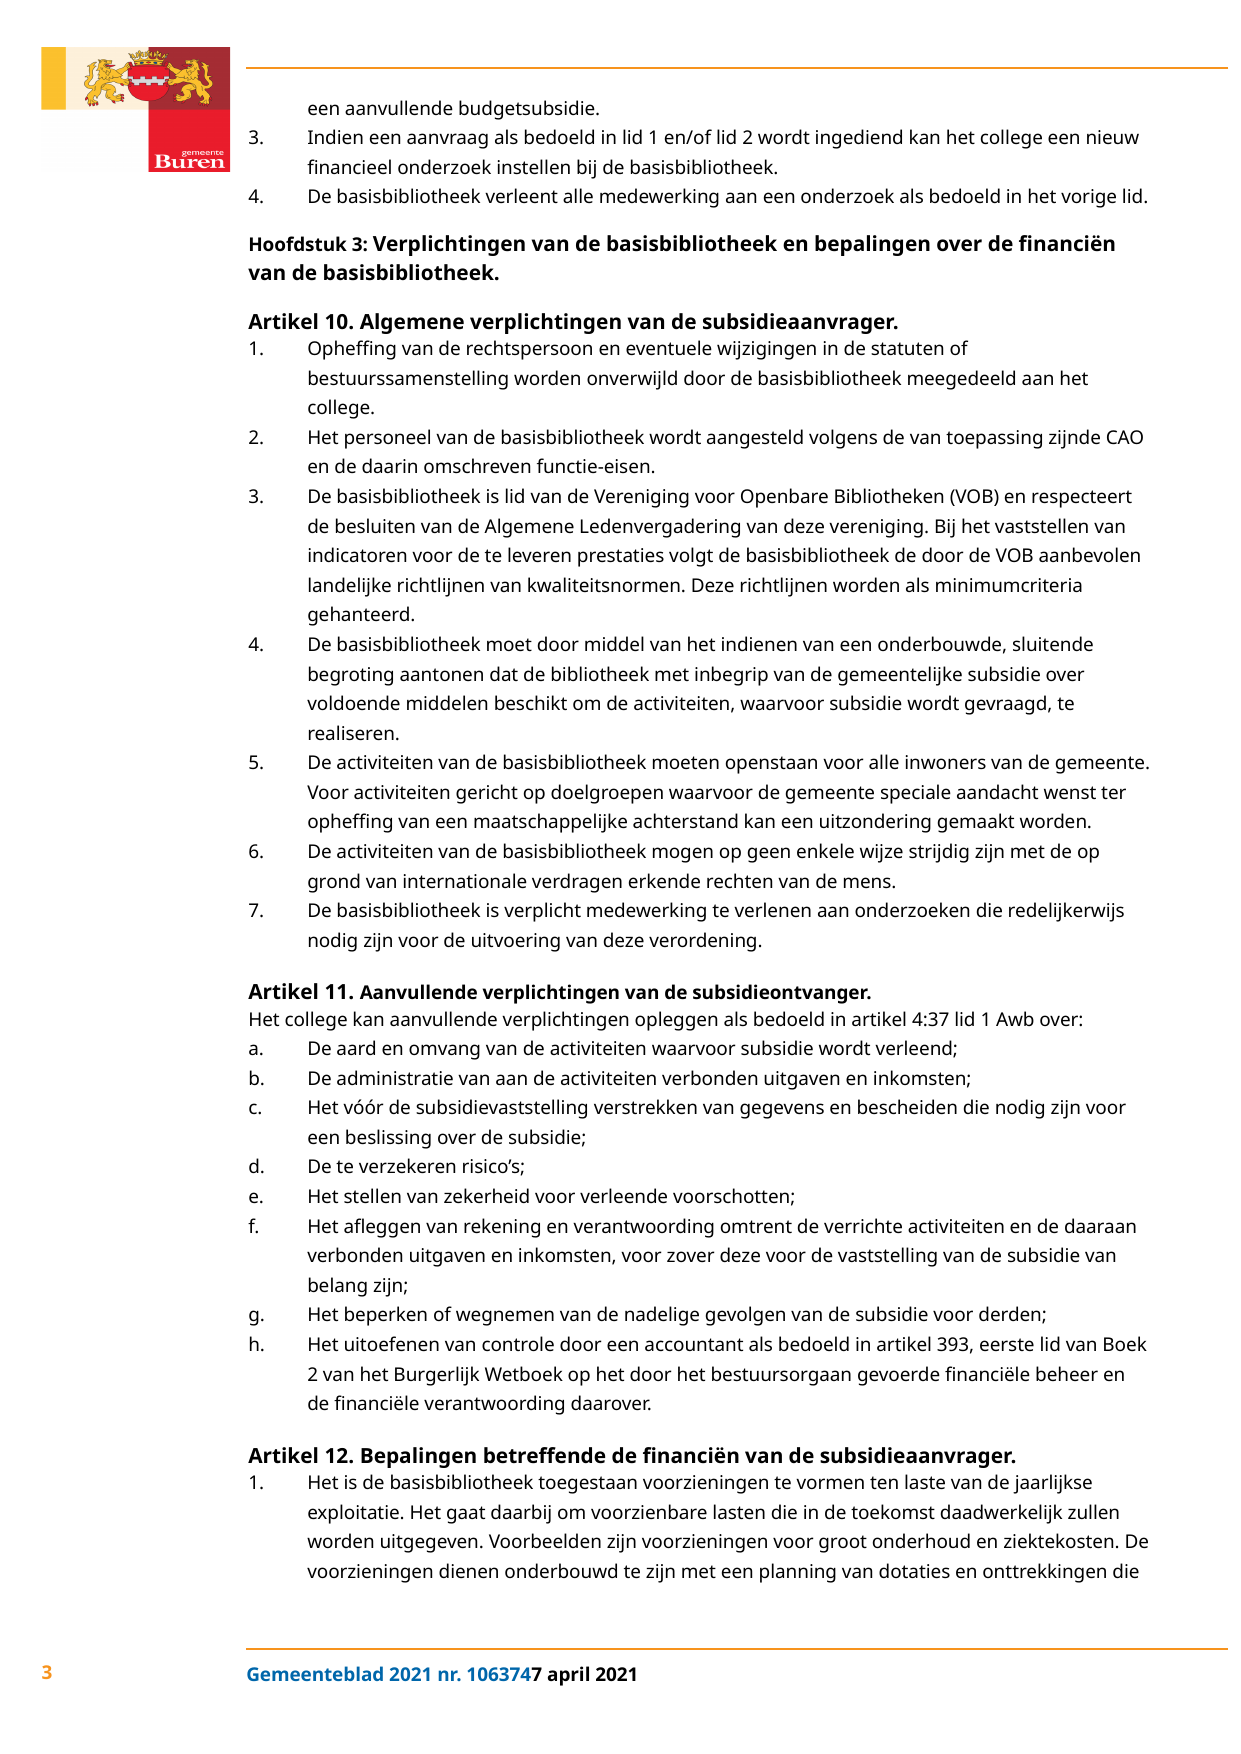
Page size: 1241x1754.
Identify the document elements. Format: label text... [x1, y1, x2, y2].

list Het vóór de subsidievaststelling verstrekken van gegevens en bescheiden die nodig zijn voor een beslissing over de subsidie; [248, 1094, 1152, 1150]
list De te verzekeren risico’s; [248, 1154, 1152, 1179]
list Opheffing van de rechtspersoon en eventuele wijzigingen in de statuten of bestuurssamenstelling worden onverwijld door de basisbibliotheek meegedeeld aan het college. [248, 335, 1152, 420]
list Het is de basisbibliotheek toegestaan voorzieningen te vormen ten laste van de jaarlijkse exploitatie. Het gaat daarbij om voorzienbare lasten die in de toekomst daadwerkelijk zullen worden uitgegeven. Voorbeelden zijn voorzieningen voor groot onderhoud en ziektekosten. De voorzieningen dienen onderbouwd te zijn met een planning van dotaties en onttrekkingen die [248, 1469, 1152, 1584]
text Het college kan aanvullende verplichtingen opleggen als bedoeld in artikel 4:37 lid 1 Awb over: [248, 1006, 1152, 1032]
picture [41, 47, 231, 172]
list Het stellen van zekerheid voor verleende voorschotten; [248, 1183, 1152, 1209]
list De aard en omvang van de activiteiten waarvoor subsidie wordt verleend; [248, 1035, 1152, 1061]
list De basisbibliotheek is verplicht medewerking te verlenen aan onderzoeken die redelijkerwijs nodig zijn voor de uitvoering van deze verordening. [248, 897, 1152, 953]
text Hoofdstuk 3: Verplichtingen van de basisbibliotheek en bepalingen over de financiën van de basisbibliotheek. [248, 229, 1152, 286]
text Artikel 12. Bepalingen betreffende de financiën van de subsidieaanvrager. [248, 1441, 1152, 1469]
list Het afleggen van rekening en verantwoording omtrent de verrichte activiteiten en de daaraan verbonden uitgaven en inkomsten, voor zover deze voor de vaststelling van de subsidie van belang zijn; [248, 1213, 1152, 1298]
list De activiteiten van de basisbibliotheek moeten openstaan voor alle inwoners van de gemeente. Voor activiteiten gericht op doelgroepen waarvoor de gemeente speciale aandacht wenst ter opheffing van een maatschappelijke achterstand kan een uitzondering gemaakt worden. [248, 749, 1152, 834]
list De basisbibliotheek verleent alle medewerking aan een onderzoek als bedoeld in het vorige lid. [248, 183, 1152, 209]
list Het beperken of wegnemen van de nadelige gevolgen van de subsidie voor derden; [248, 1302, 1152, 1327]
list De basisbibliotheek moet door middel van het indienen van een onderbouwde, sluitende begroting aantonen dat de bibliotheek met inbegrip van de gemeentelijke subsidie over voldoende middelen beschikt om de activiteiten, waarvoor subsidie wordt gevraagd, te realiseren. [248, 631, 1152, 746]
list De basisbibliotheek is lid van de Vereniging voor Openbare Bibliotheken (VOB) en respecteert de besluiten van de Algemene Ledenvergadering van deze vereniging. Bij het vaststellen van indicatoren voor de te leveren prestaties volgt de basisbibliotheek de door de VOB aanbevolen landelijke richtlijnen van kwaliteitsnormen. Deze richtlijnen worden als minimumcriteria gehanteerd. [248, 483, 1152, 627]
list Het personeel van de basisbibliotheek wordt aangesteld volgens de van toepassing zijnde CAO en de daarin omschreven functie-eisen. [248, 424, 1152, 479]
text Artikel 10. Algemene verplichtingen van de subsidieaanvrager. [248, 307, 1152, 335]
list een aanvullende budgetsubsidie. [248, 95, 1152, 121]
list Indien een aanvraag als bedoeld in lid 1 en/of lid 2 wordt ingediend kan het college een nieuw financieel onderzoek instellen bij de basisbibliotheek. [248, 124, 1152, 180]
text Artikel 11. Aanvullende verplichtingen van de subsidieontvanger. [248, 977, 1152, 1006]
list Het uitoefenen van controle door een accountant als bedoeld in artikel 393, eerste lid van Boek 2 van het Burgerlijk Wetboek op het door het bestuursorgaan gevoerde financiële beheer en de financiële verantwoording daarover. [248, 1331, 1152, 1416]
list De administratie van aan de activiteiten verbonden uitgaven en inkomsten; [248, 1065, 1152, 1091]
list De activiteiten van de basisbibliotheek mogen op geen enkele wijze strijdig zijn met de op grond van internationale verdragen erkende rechten van de mens. [248, 838, 1152, 893]
